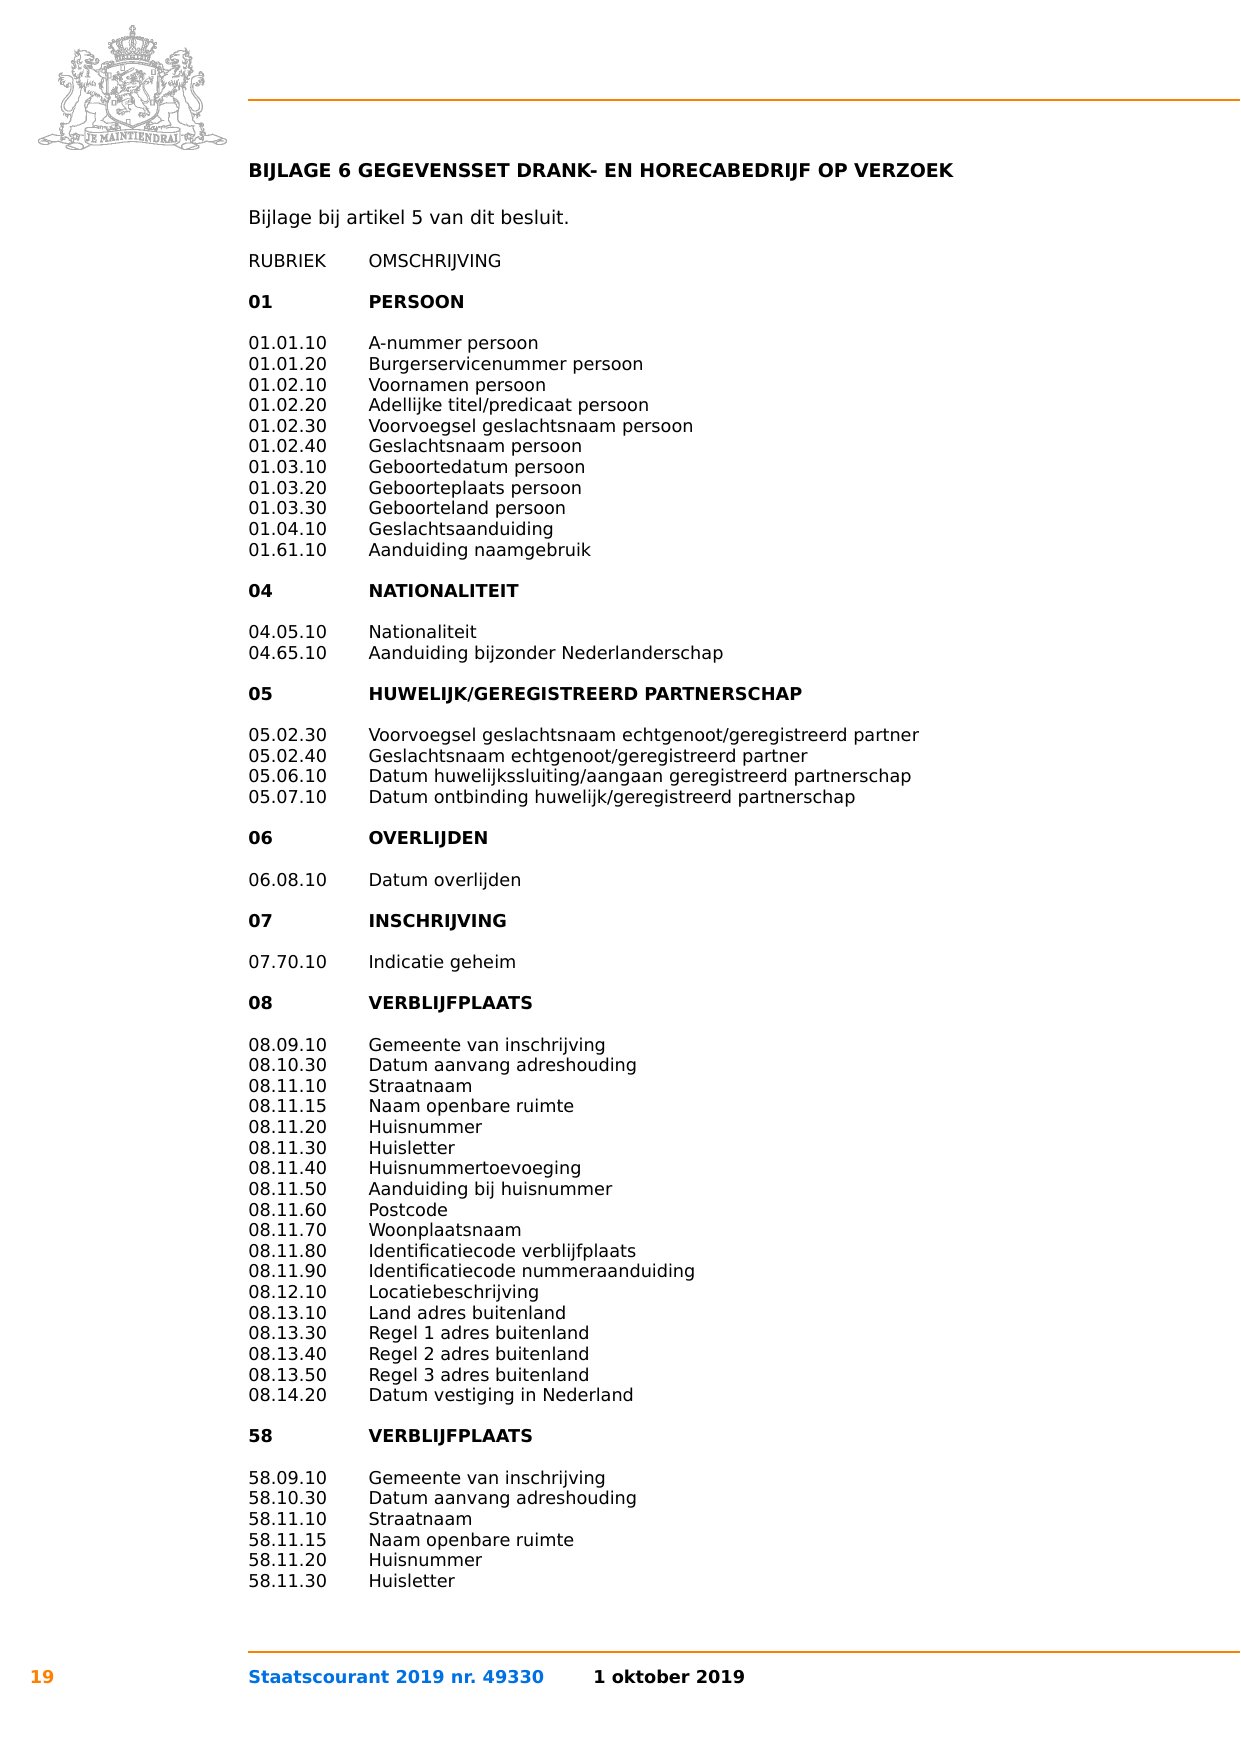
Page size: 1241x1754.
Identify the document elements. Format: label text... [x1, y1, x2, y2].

table_cell Gemeente van inschrijving [363, 1468, 1163, 1488]
picture [38, 25, 227, 150]
table_cell [248, 1447, 362, 1468]
table_cell Straatnaam [363, 1076, 1163, 1096]
table_header RUBRIEK [248, 251, 362, 271]
table_cell [363, 849, 1163, 869]
table_cell VERBLIJFPLAATS [363, 1426, 1163, 1447]
table_cell Naam openbare ruimte [363, 1096, 1163, 1117]
table_cell 01.02.40 [248, 436, 362, 457]
table_header OMSCHRIJVING [363, 251, 1163, 271]
table_cell [363, 1447, 1163, 1468]
table_cell Huisnummer [363, 1550, 1163, 1571]
table_cell [248, 808, 362, 828]
table_cell 08 [248, 993, 362, 1014]
subtitle BIJLAGE 6 GEGEVENSSET DRANK- EN HORECABEDRIJF OP VERZOEK [248, 160, 1163, 182]
table_cell Huisletter [363, 1571, 1163, 1591]
table_cell 08.11.60 [248, 1200, 362, 1220]
table_cell 08.14.20 [248, 1385, 362, 1406]
table_cell Datum vestiging in Nederland [363, 1385, 1163, 1406]
table_cell [363, 705, 1163, 725]
table_cell [363, 271, 1163, 292]
table_cell [248, 705, 362, 725]
table_cell 01.04.10 [248, 519, 362, 539]
table_cell Voorvoegsel geslachtsnaam echtgenoot/geregistreerd partner [363, 725, 1163, 746]
table_cell A-nummer persoon [363, 333, 1163, 354]
table_cell PERSOON [363, 292, 1163, 313]
table_cell 08.13.50 [248, 1365, 362, 1385]
table_cell Naam openbare ruimte [363, 1530, 1163, 1550]
table_cell 01.61.10 [248, 540, 362, 560]
table_cell Geslachtsaanduiding [363, 519, 1163, 539]
table_cell 05 [248, 684, 362, 704]
table_cell Regel 3 adres buitenland [363, 1365, 1163, 1385]
table_cell Datum aanvang adreshouding [363, 1488, 1163, 1509]
table_cell Voorvoegsel geslachtsnaam persoon [363, 416, 1163, 436]
table_cell 08.11.30 [248, 1138, 362, 1158]
table_cell [363, 601, 1163, 622]
table_cell 08.11.90 [248, 1261, 362, 1282]
table_cell Datum ontbinding huwelijk/geregistreerd partnerschap [363, 787, 1163, 808]
table_cell NATIONALITEIT [363, 581, 1163, 601]
table_cell [248, 1014, 362, 1034]
table_cell OVERLIJDEN [363, 828, 1163, 849]
table_cell 01.01.20 [248, 354, 362, 374]
table_cell Locatiebeschrijving [363, 1282, 1163, 1303]
table_cell 08.11.15 [248, 1096, 362, 1117]
table_cell 08.11.20 [248, 1117, 362, 1138]
table_cell Geboorteland persoon [363, 498, 1163, 519]
table_cell [248, 849, 362, 869]
table_cell 58.09.10 [248, 1468, 362, 1488]
table_cell 01.02.20 [248, 395, 362, 416]
table_cell 58.11.30 [248, 1571, 362, 1591]
table_cell [248, 313, 362, 333]
table_cell 05.07.10 [248, 787, 362, 808]
table_cell Datum aanvang adreshouding [363, 1055, 1163, 1076]
table_cell Aanduiding bijzonder Nederlanderschap [363, 643, 1163, 663]
table_cell 08.10.30 [248, 1055, 362, 1076]
table_cell [363, 663, 1163, 684]
table_cell Indicatie geheim [363, 952, 1163, 973]
table_cell Huisnummertoevoeging [363, 1158, 1163, 1179]
table_cell 08.11.10 [248, 1076, 362, 1096]
table_cell Huisnummer [363, 1117, 1163, 1138]
table_cell [248, 890, 362, 911]
table_cell 05.06.10 [248, 766, 362, 787]
table_cell [248, 1406, 362, 1426]
table_cell [248, 973, 362, 993]
table_cell Adellijke titel/predicaat persoon [363, 395, 1163, 416]
table_cell 58.11.15 [248, 1530, 362, 1550]
table_cell 08.13.30 [248, 1323, 362, 1344]
table_cell Voornamen persoon [363, 375, 1163, 395]
table_cell [248, 663, 362, 684]
table_cell 01.03.30 [248, 498, 362, 519]
table_cell 08.11.50 [248, 1179, 362, 1199]
table_cell 01.02.30 [248, 416, 362, 436]
table_cell 58 [248, 1426, 362, 1447]
table_cell 58.11.20 [248, 1550, 362, 1571]
table_cell Gemeente van inschrijving [363, 1035, 1163, 1055]
table_cell [363, 973, 1163, 993]
table_cell Datum huwelijkssluiting/aangaan geregistreerd partnerschap [363, 766, 1163, 787]
table_cell [363, 808, 1163, 828]
table_cell Geboortedatum persoon [363, 457, 1163, 478]
table_cell 08.11.80 [248, 1241, 362, 1261]
table_cell 01.02.10 [248, 375, 362, 395]
table_cell Nationaliteit [363, 622, 1163, 643]
table_cell Woonplaatsnaam [363, 1220, 1163, 1241]
table_cell Land adres buitenland [363, 1303, 1163, 1323]
table_cell [248, 560, 362, 581]
table_cell 04.65.10 [248, 643, 362, 663]
table_cell [363, 560, 1163, 581]
table_cell Identificatiecode nummeraanduiding [363, 1261, 1163, 1282]
table_cell 01 [248, 292, 362, 313]
table_cell [363, 931, 1163, 952]
table_cell 04 [248, 581, 362, 601]
table_cell 08.13.10 [248, 1303, 362, 1323]
table_cell 08.11.70 [248, 1220, 362, 1241]
text Bijlage bij artikel 5 van dit besluit. [248, 207, 1163, 229]
table_cell Huisletter [363, 1138, 1163, 1158]
table_cell Burgerservicenummer persoon [363, 354, 1163, 374]
table_cell Geslachtsnaam echtgenoot/geregistreerd partner [363, 746, 1163, 766]
table_cell Regel 1 adres buitenland [363, 1323, 1163, 1344]
table_cell 07 [248, 911, 362, 931]
table_cell [363, 313, 1163, 333]
table_cell [363, 890, 1163, 911]
table_cell 04.05.10 [248, 622, 362, 643]
table_cell 05.02.40 [248, 746, 362, 766]
table_cell Datum overlijden [363, 870, 1163, 890]
table_cell [248, 601, 362, 622]
table_cell 08.09.10 [248, 1035, 362, 1055]
table_cell [363, 1406, 1163, 1426]
table_cell 58.11.10 [248, 1509, 362, 1529]
table_cell 01.03.10 [248, 457, 362, 478]
table_cell 06.08.10 [248, 870, 362, 890]
table_cell Straatnaam [363, 1509, 1163, 1529]
table_cell Geboorteplaats persoon [363, 478, 1163, 498]
table_cell [248, 271, 362, 292]
table_cell [248, 931, 362, 952]
table_cell 08.12.10 [248, 1282, 362, 1303]
table_cell Postcode [363, 1200, 1163, 1220]
table_cell HUWELIJK/GEREGISTREERD PARTNERSCHAP [363, 684, 1163, 704]
table_cell Aanduiding bij huisnummer [363, 1179, 1163, 1199]
table_cell 08.13.40 [248, 1344, 362, 1364]
table_cell 58.10.30 [248, 1488, 362, 1509]
table_cell 01.01.10 [248, 333, 362, 354]
table_cell Identificatiecode verblijfplaats [363, 1241, 1163, 1261]
table_cell 07.70.10 [248, 952, 362, 973]
table_cell 05.02.30 [248, 725, 362, 746]
table_cell 01.03.20 [248, 478, 362, 498]
table_cell Geslachtsnaam persoon [363, 436, 1163, 457]
table_cell VERBLIJFPLAATS [363, 993, 1163, 1014]
table_cell 06 [248, 828, 362, 849]
table_cell Regel 2 adres buitenland [363, 1344, 1163, 1364]
table_cell [363, 1014, 1163, 1034]
table_cell INSCHRIJVING [363, 911, 1163, 931]
table_cell 08.11.40 [248, 1158, 362, 1179]
table_cell Aanduiding naamgebruik [363, 540, 1163, 560]
